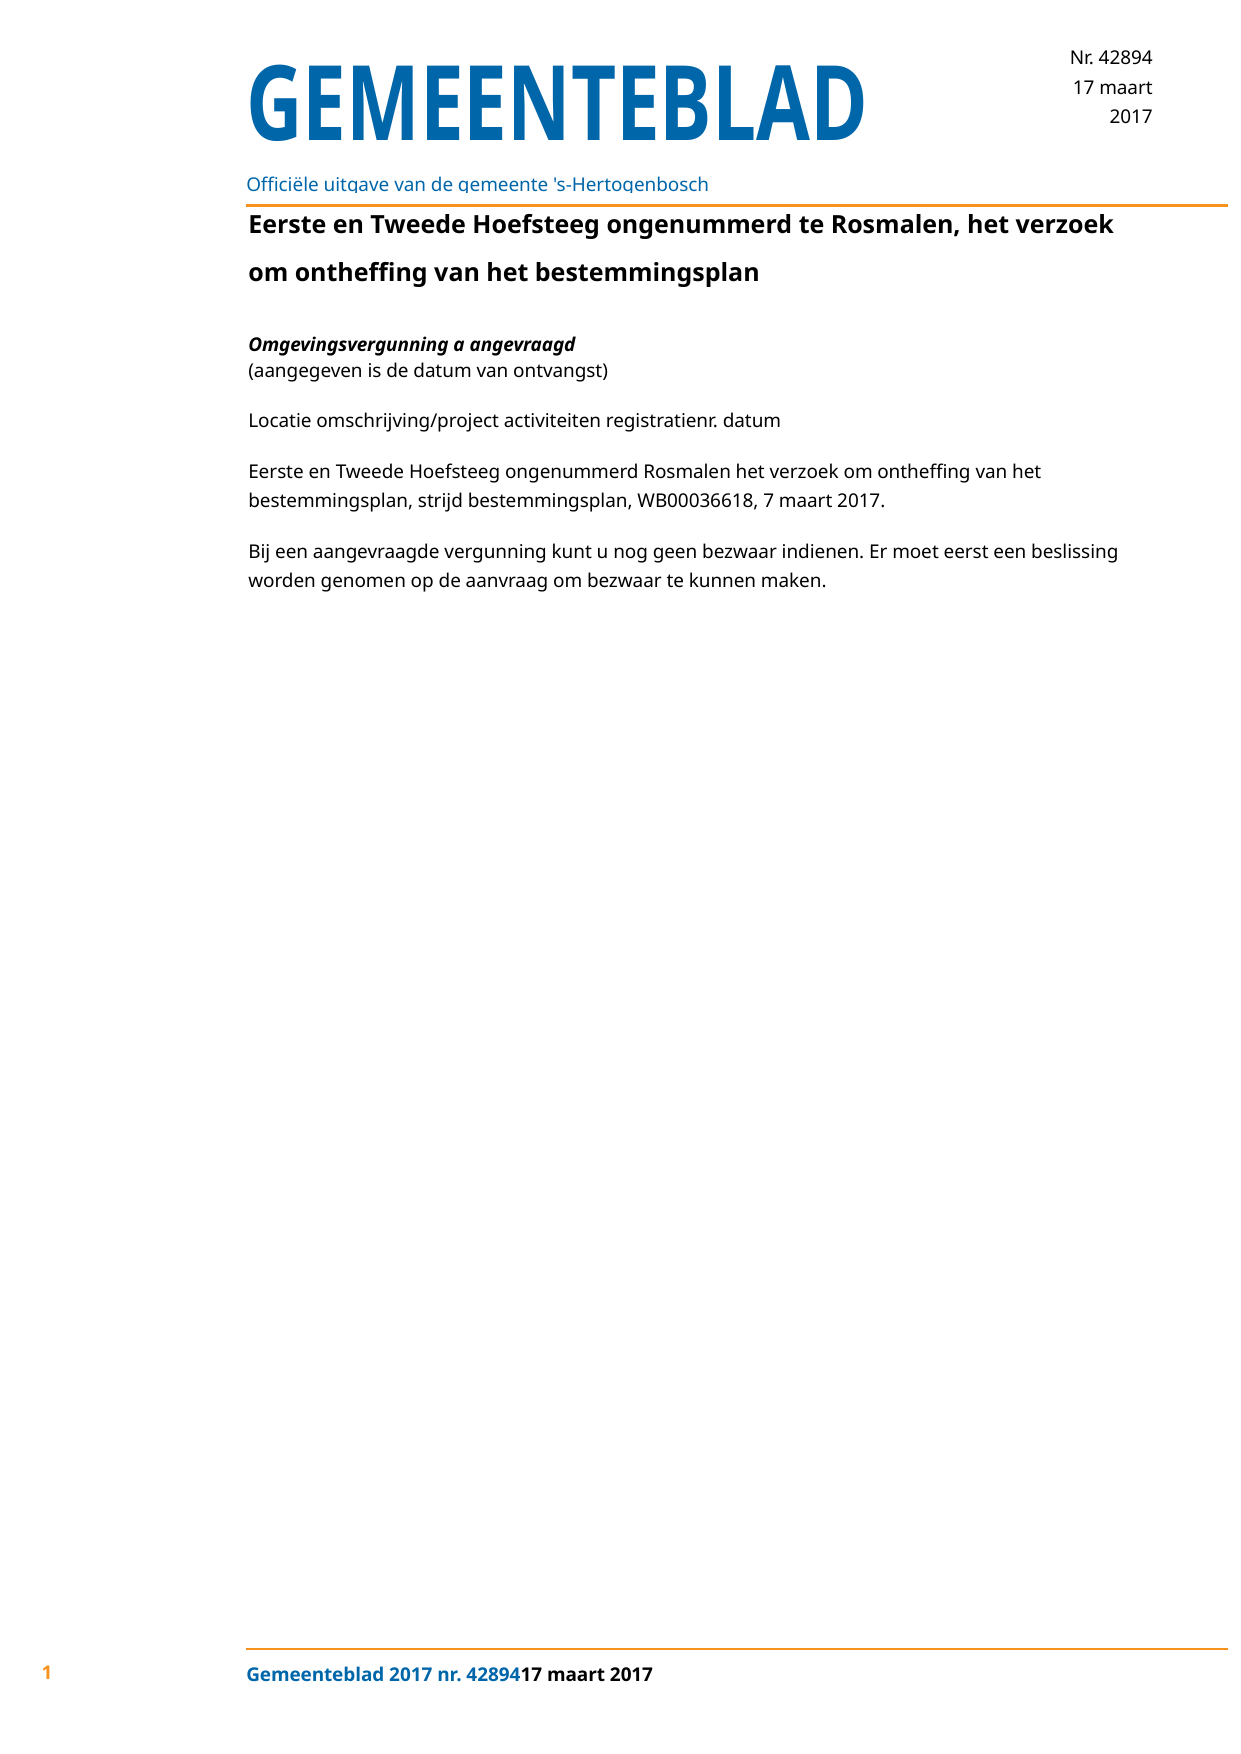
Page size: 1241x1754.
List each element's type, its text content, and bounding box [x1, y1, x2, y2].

text Omgevingsvergunning a angevraagd [248, 331, 1152, 357]
text Locatie omschrijving/project activiteiten registratienr. datum [248, 408, 1152, 433]
text (aangegeven is de datum van ontvangst) [248, 357, 1152, 383]
text Eerste en Tweede Hoefsteeg ongenummerd te Rosmalen, het verzoek om ontheffing van het bestemmingsplan [248, 207, 1152, 288]
text Eerste en Tweede Hoefsteeg ongenummerd Rosmalen het verzoek om ontheffing van het bestemmingsplan, strijd bestemmingsplan, WB00036618, 7 maart 2017. [248, 458, 1152, 513]
picture [41, 47, 231, 172]
text Bij een aangevraagde vergunning kunt u nog geen bezwaar indienen. Er moet eerst een beslissing worden genomen op de aanvraag om bezwaar te kunnen maken. [248, 538, 1152, 593]
